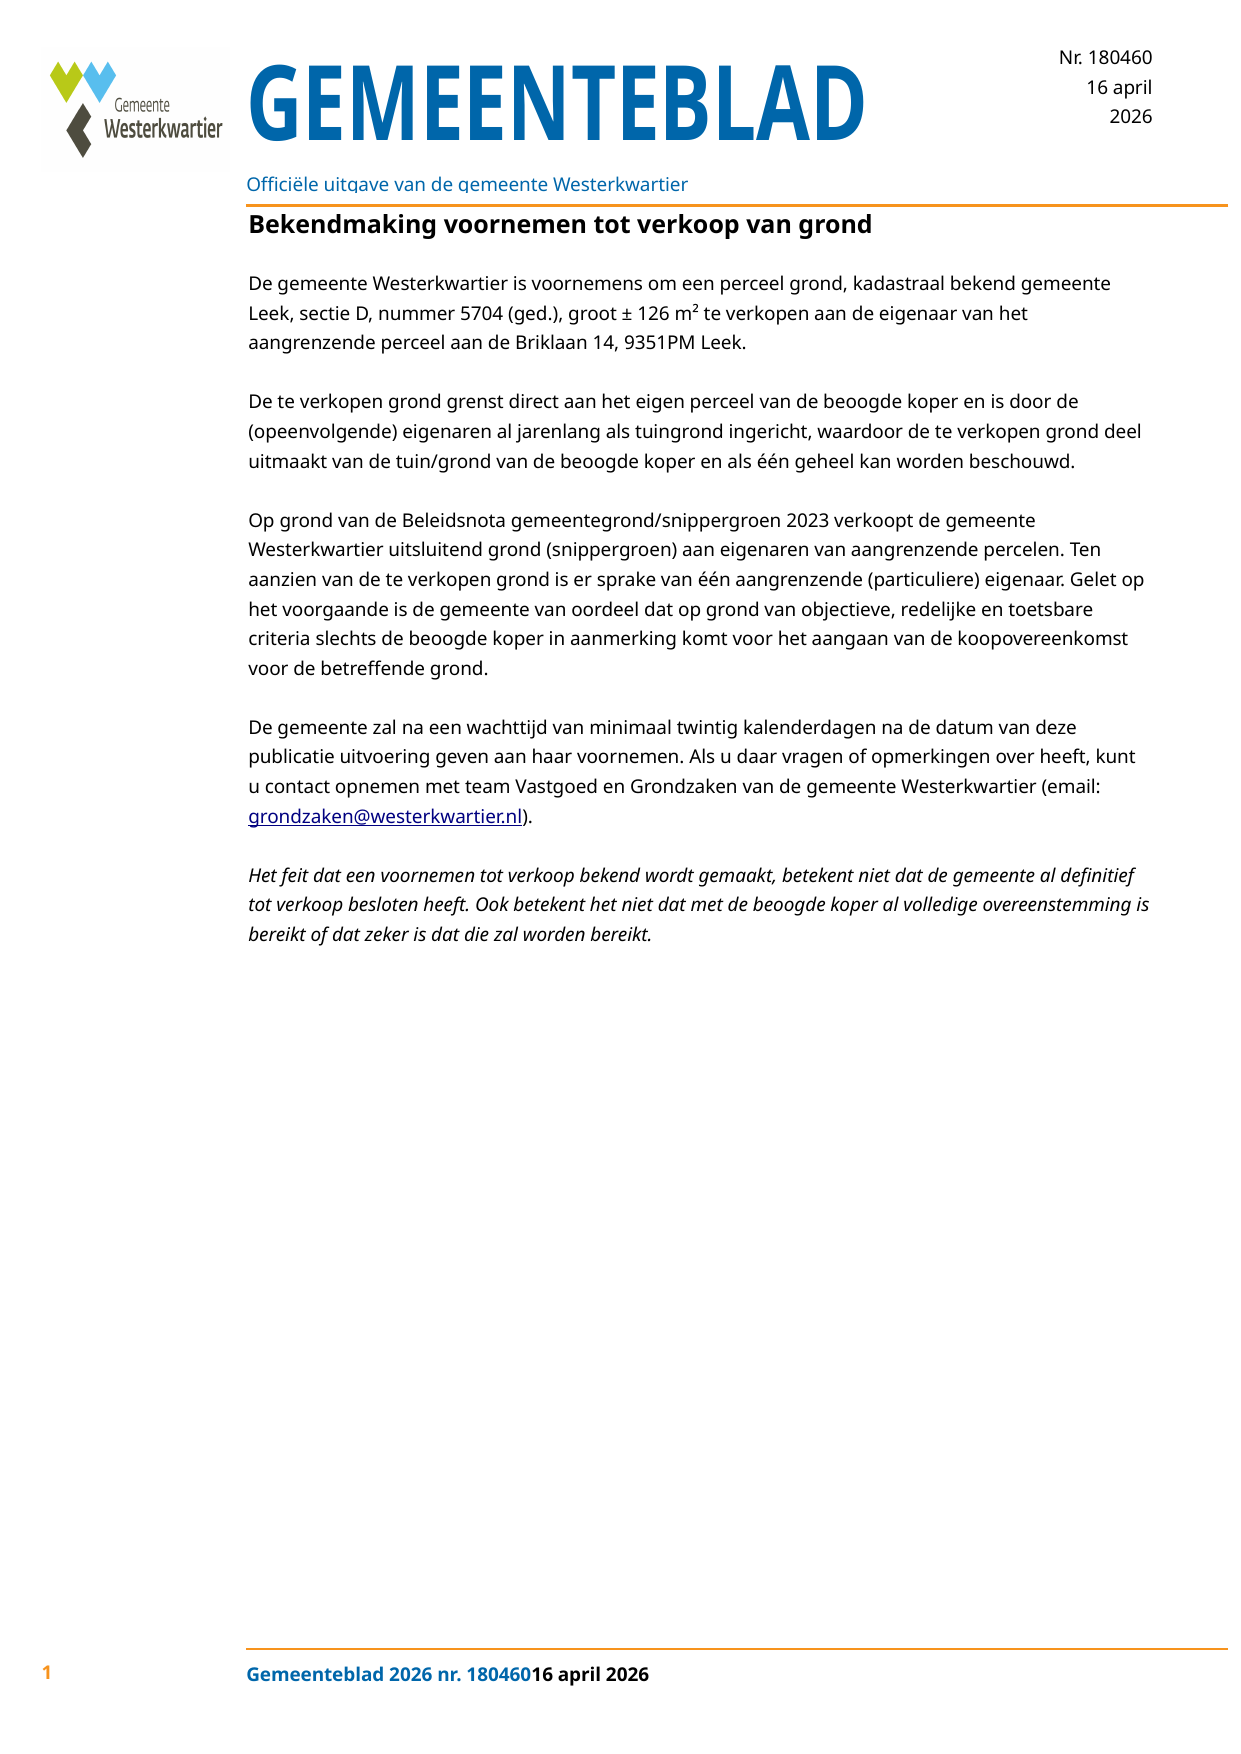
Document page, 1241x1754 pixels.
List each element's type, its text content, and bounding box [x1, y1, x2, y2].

text De gemeente Westerkwartier is voornemens om een perceel grond, kadastraal bekend gemeente Leek, sectie D, nummer 5704 (ged.), groot ± 126 m² te verkopen aan de eigenaar van het aangrenzende perceel aan de Briklaan 14, 9351PM Leek. [248, 270, 1152, 355]
text Op grond van de Beleidsnota gemeentegrond/snippergroen 2023 verkoopt de gemeente Westerkwartier uitsluitend grond (snippergroen) aan eigenaren van aangrenzende percelen. Ten aanzien van de te verkopen grond is er sprake van één aangrenzende (particuliere) eigenaar. Gelet op het voorgaande is de gemeente van oordeel dat op grond van objectieve, redelijke en toetsbare criteria slechts de beoogde koper in aanmerking komt voor het aangaan van de koopovereenkomst voor de betreffende grond. [248, 507, 1152, 681]
text Het feit dat een voornemen tot verkoop bekend wordt gemaakt, betekent niet dat de gemeente al definitief tot verkoop besloten heeft. Ook betekent het niet dat met de beoogde koper al volledige overeenstemming is bereikt of dat zeker is dat die zal worden bereikt. [248, 862, 1152, 947]
text De te verkopen grond grenst direct aan het eigen perceel van de beoogde koper en is door de (opeenvolgende) eigenaren al jarenlang als tuingrond ingericht, waardoor de te verkopen grond deel uitmaakt van de tuin/grond van de beoogde koper en als één geheel kan worden beschouwd. [248, 389, 1152, 473]
picture [41, 47, 231, 172]
text De gemeente zal na een wachttijd van minimaal twintig kalenderdagen na de datum van deze publicatie uitvoering geven aan haar voornemen. Als u daar vragen of opmerkingen over heeft, kunt u contact opnemen met team Vastgoed en Grondzaken van de gemeente Westerkwartier (email: grondzaken@westerkwartier.nl). [248, 714, 1152, 828]
text Bekendmaking voornemen tot verkoop van grond [248, 207, 1152, 241]
